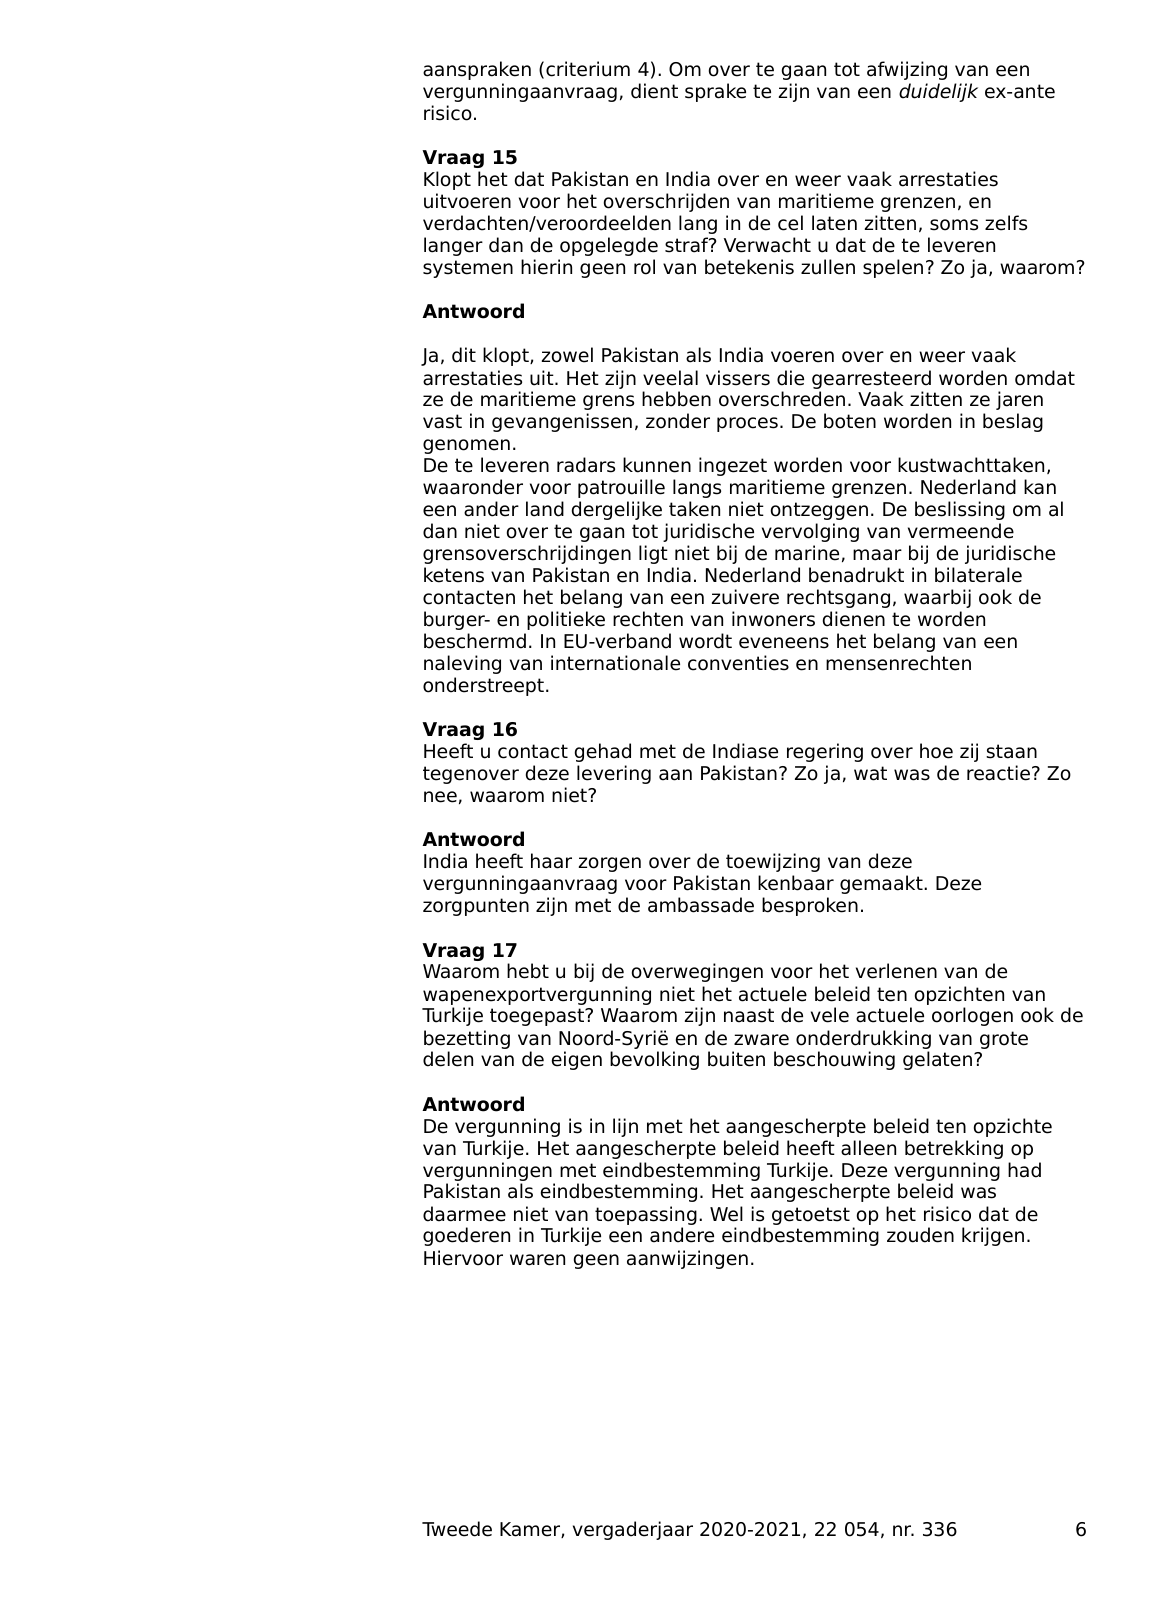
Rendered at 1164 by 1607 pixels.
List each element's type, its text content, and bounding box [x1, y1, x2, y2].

subtitle Antwoord [422, 1093, 1087, 1116]
text Klopt het dat Pakistan en India over en weer vaak arrestaties uitvoeren voor het overschrijden van maritieme grenzen, en verdachten/veroordeelden lang in de cel laten zitten, soms zelfs langer dan de opgelegde straf? Verwacht u dat de te leveren systemen hierin geen rol van betekenis zullen spelen? Zo ja, waarom? [422, 169, 1087, 279]
text Waarom hebt u bij de overwegingen voor het verlenen van de wapenexportvergunning niet het actuele beleid ten opzichten van Turkije toegepast? Waarom zijn naast de vele actuele oorlogen ook de bezetting van Noord-Syrië en de zware onderdrukking van grote delen van de eigen bevolking buiten beschouwing gelaten? [422, 961, 1087, 1071]
subtitle Vraag 15 [422, 147, 1087, 169]
subtitle Antwoord [422, 301, 1087, 323]
text India heeft haar zorgen over de toewijzing van deze vergunningaanvraag voor Pakistan kenbaar gemaakt. Deze zorgpunten zijn met de ambassade besproken. [422, 851, 1087, 917]
subtitle Vraag 16 [422, 719, 1087, 741]
subtitle Antwoord [422, 829, 1087, 851]
text De te leveren radars kunnen ingezet worden voor kustwachttaken, waaronder voor patrouille langs maritieme grenzen. Nederland kan een ander land dergelijke taken niet ontzeggen. De beslissing om al dan niet over te gaan tot juridische vervolging van vermeende grensoverschrijdingen ligt niet bij de marine, maar bij de juridische ketens van Pakistan en India. Nederland benadrukt in bilaterale contacten het belang van een zuivere rechtsgang, waarbij ook de burger- en politieke rechten van inwoners dienen te worden beschermd. In EU-verband wordt eveneens het belang van een naleving van internationale conventies en mensenrechten onderstreept. [422, 455, 1087, 697]
subtitle Vraag 17 [422, 939, 1087, 961]
text De vergunning is in lijn met het aangescherpte beleid ten opzichte van Turkije. Het aangescherpte beleid heeft alleen betrekking op vergunningen met eindbestemming Turkije. Deze vergunning had Pakistan als eindbestemming. Het aangescherpte beleid was daarmee niet van toepassing. Wel is getoetst op het risico dat de goederen in Turkije een andere eindbestemming zouden krijgen. Hiervoor waren geen aanwijzingen. [422, 1116, 1087, 1269]
text aanspraken (criterium 4). Om over te gaan tot afwijzing van een vergunningaanvraag, dient sprake te zijn van een duidelijk ex-ante risico. [422, 59, 1087, 125]
text Heeft u contact gehad met de Indiase regering over hoe zij staan tegenover deze levering aan Pakistan? Zo ja, wat was de reactie? Zo nee, waarom niet? [422, 741, 1087, 807]
text Ja, dit klopt, zowel Pakistan als India voeren over en weer vaak arrestaties uit. Het zijn veelal vissers die gearresteerd worden omdat ze de maritieme grens hebben overschreden. Vaak zitten ze jaren vast in gevangenissen, zonder proces. De boten worden in beslag genomen. [422, 345, 1087, 455]
